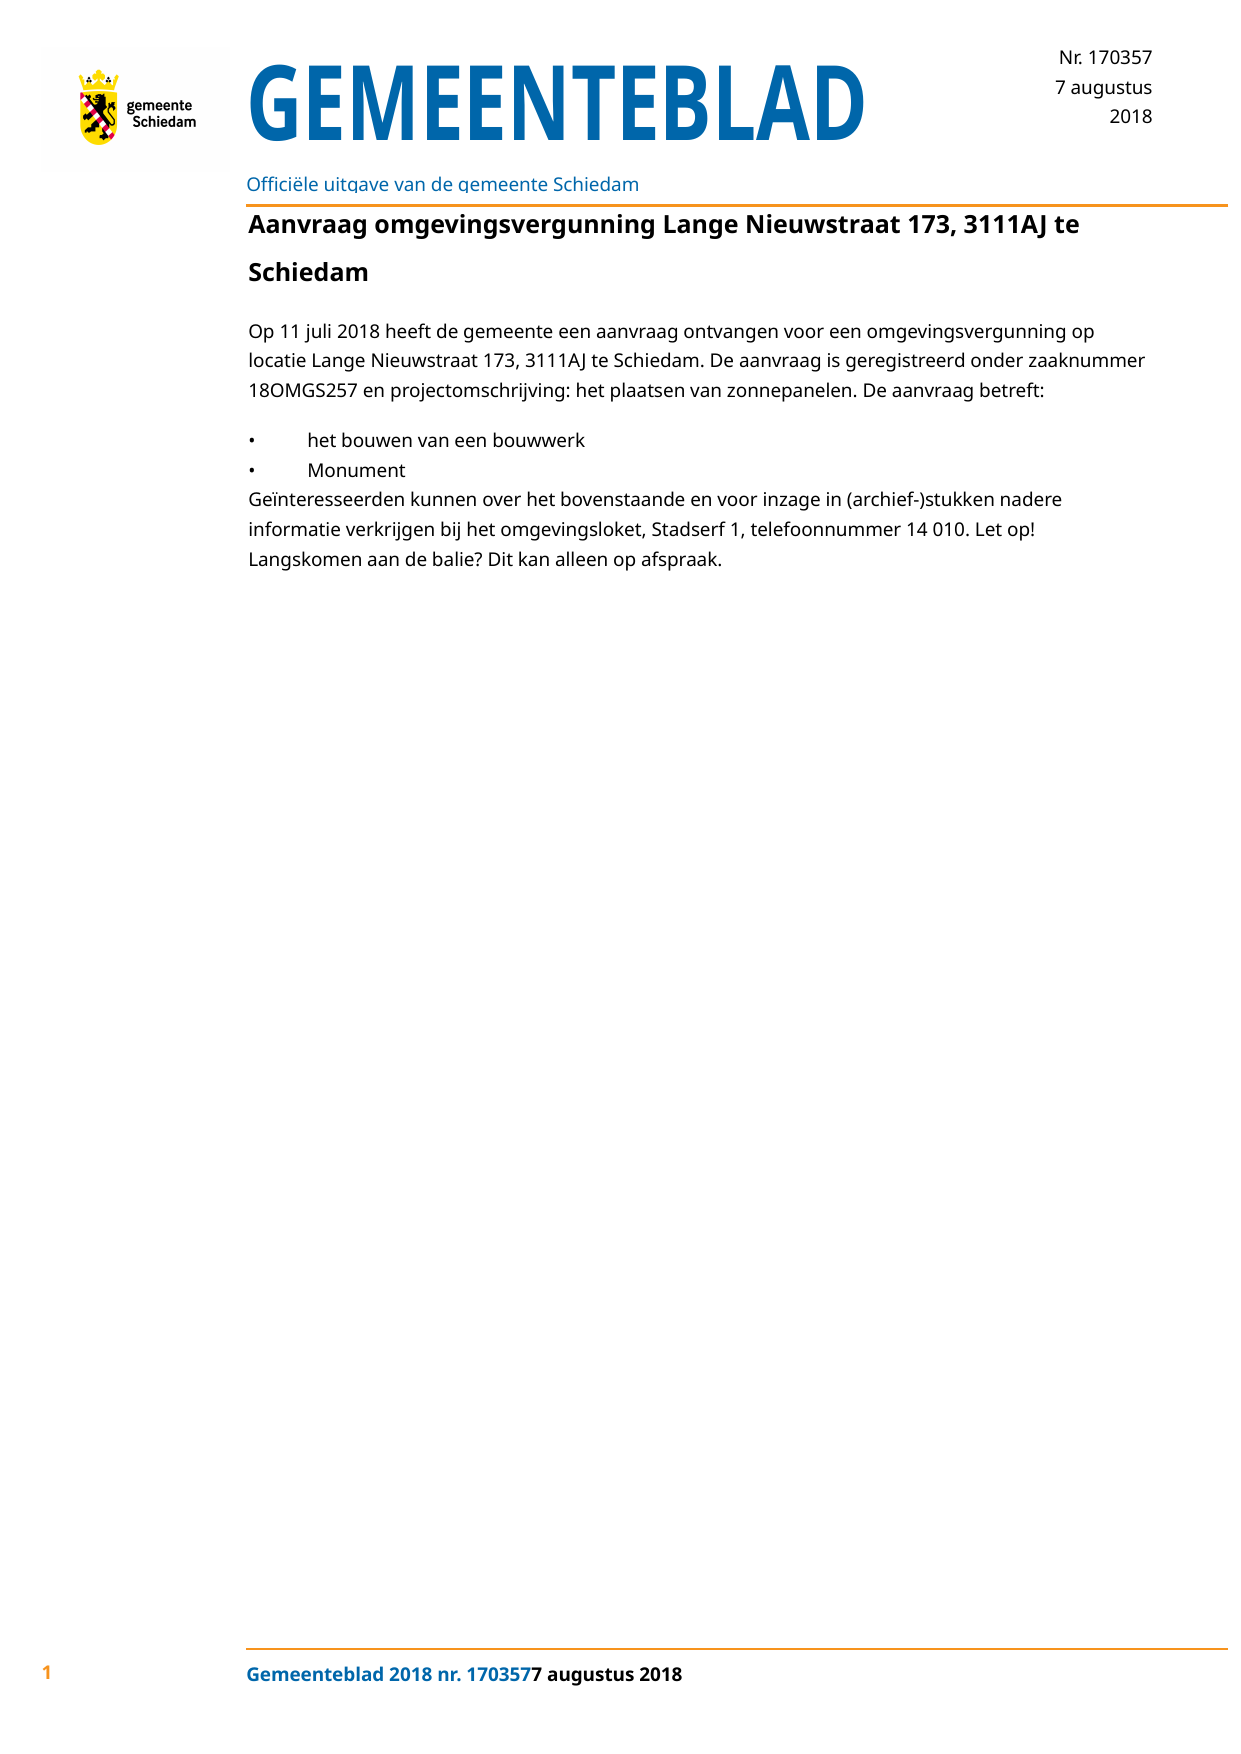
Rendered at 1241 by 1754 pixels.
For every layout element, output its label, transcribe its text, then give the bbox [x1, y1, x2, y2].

picture [41, 47, 231, 172]
list Monument [248, 457, 1152, 483]
list het bouwen van een bouwwerk [248, 427, 1152, 453]
text Op 11 juli 2018 heeft de gemeente een aanvraag ontvangen voor een omgevingsvergunning op locatie Lange Nieuwstraat 173, 3111AJ te Schiedam. De aanvraag is geregistreerd onder zaaknummer 18OMGS257 en projectomschrijving: het plaatsen van zonnepanelen. De aanvraag betreft: [248, 318, 1152, 403]
text Geïnteresseerden kunnen over het bovenstaande en voor inzage in (archief-)stukken nadere informatie verkrijgen bij het omgevingsloket, Stadserf 1, telefoonnummer 14 010. Let op! Langskomen aan de balie? Dit kan alleen op afspraak. [248, 487, 1152, 572]
text Aanvraag omgevingsvergunning Lange Nieuwstraat 173, 3111AJ te Schiedam [248, 207, 1152, 288]
